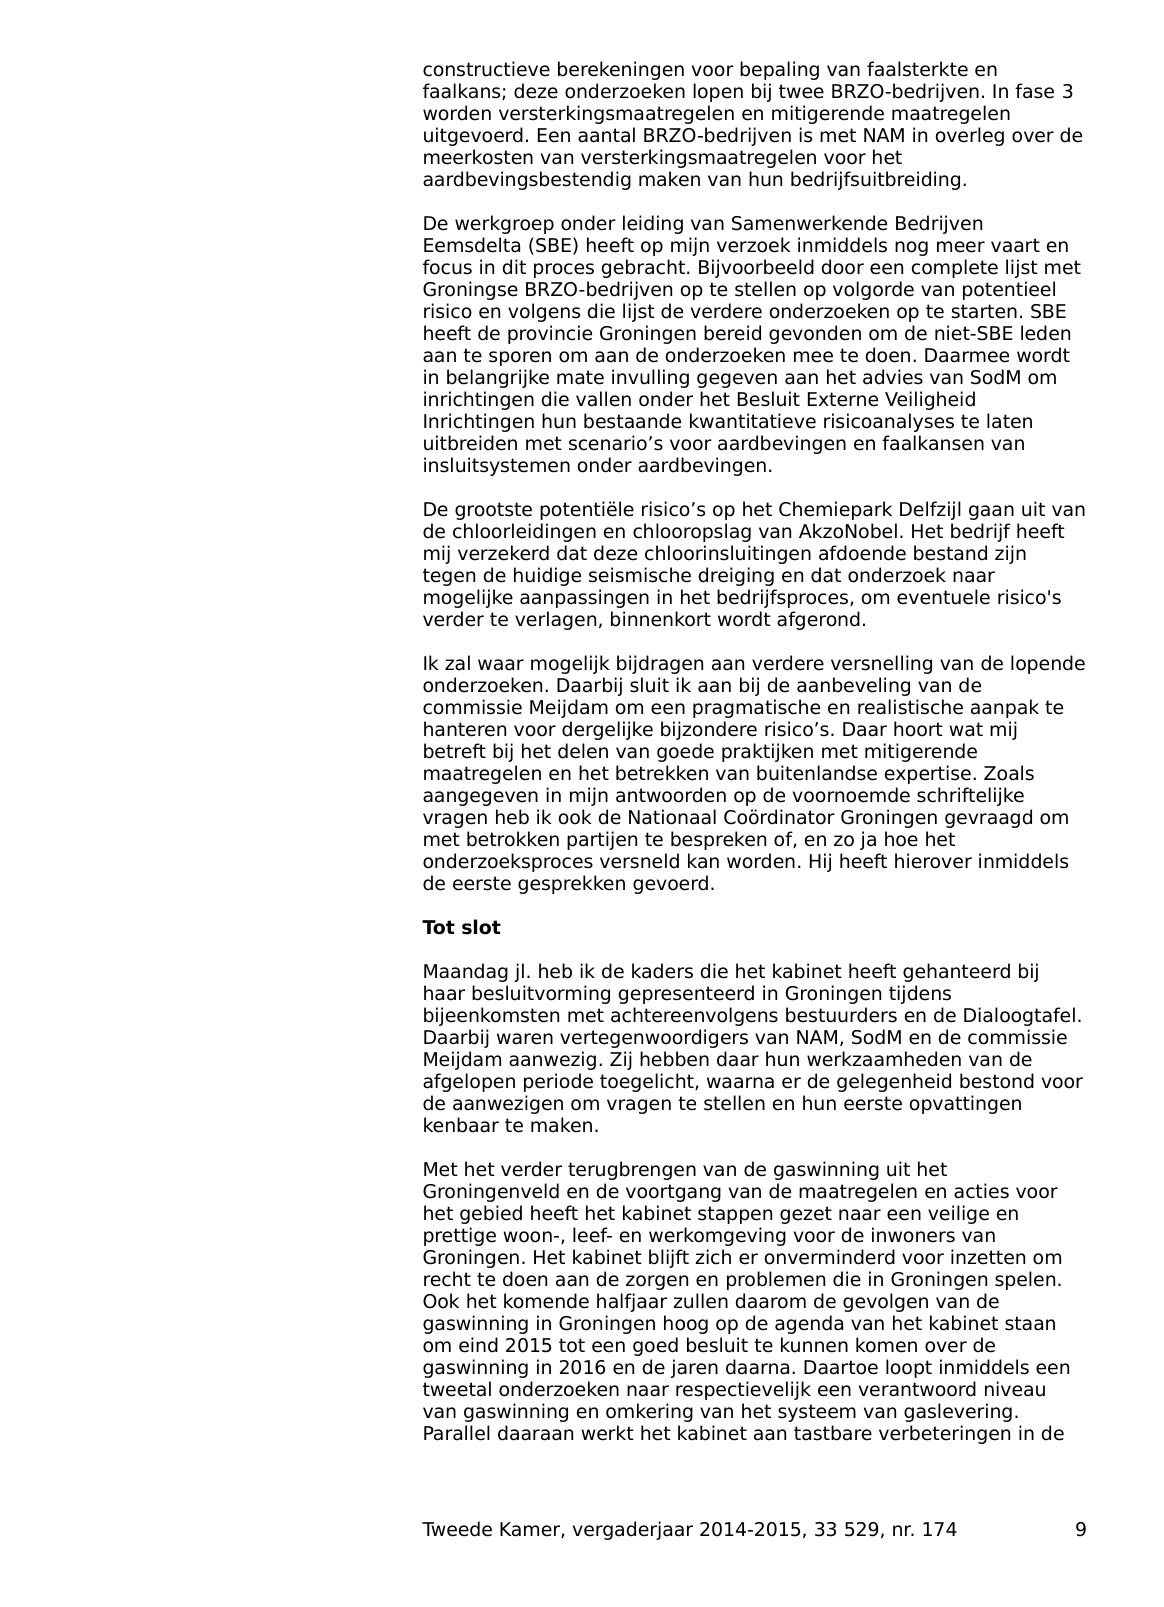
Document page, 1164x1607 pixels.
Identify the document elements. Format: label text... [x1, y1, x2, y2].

text De werkgroep onder leiding van Samenwerkende Bedrijven Eemsdelta (SBE) heeft op mijn verzoek inmiddels nog meer vaart en focus in dit proces gebracht. Bijvoorbeeld door een complete lijst met Groningse BRZO-bedrijven op te stellen op volgorde van potentieel risico en volgens die lijst de verdere onderzoeken op te starten. SBE heeft de provincie Groningen bereid gevonden om de niet-SBE leden aan te sporen om aan de onderzoeken mee te doen. Daarmee wordt in belangrijke mate invulling gegeven aan het advies van SodM om inrichtingen die vallen onder het Besluit Externe Veiligheid Inrichtingen hun bestaande kwantitatieve risicoanalyses te laten uitbreiden met scenario’s voor aardbevingen en faalkansen van insluitsystemen onder aardbevingen. [422, 213, 1087, 477]
text Ik zal waar mogelijk bijdragen aan verdere versnelling van de lopende onderzoeken. Daarbij sluit ik aan bij de aanbeveling van de commissie Meijdam om een pragmatische en realistische aanpak te hanteren voor dergelijke bijzondere risico’s. Daar hoort wat mij betreft bij het delen van goede praktijken met mitigerende maatregelen en het betrekken van buitenlandse expertise. Zoals aangegeven in mijn antwoorden op de voornoemde schriftelijke vragen heb ik ook de Nationaal Coördinator Groningen gevraagd om met betrokken partijen te bespreken of, en zo ja hoe het onderzoeksproces versneld kan worden. Hij heeft hierover inmiddels de eerste gesprekken gevoerd. [422, 653, 1087, 895]
text Met het verder terugbrengen van de gaswinning uit het Groningenveld en de voortgang van de maatregelen en acties voor het gebied heeft het kabinet stappen gezet naar een veilige en prettige woon-, leef- en werkomgeving voor de inwoners van Groningen. Het kabinet blijft zich er onverminderd voor inzetten om recht te doen aan de zorgen en problemen die in Groningen spelen. Ook het komende halfjaar zullen daarom de gevolgen van de gaswinning in Groningen hoog op de agenda van het kabinet staan om eind 2015 tot een goed besluit te kunnen komen over de gaswinning in 2016 en de jaren daarna. Daartoe loopt inmiddels een tweetal onderzoeken naar respectievelijk een verantwoord niveau van gaswinning en omkering van het systeem van gaslevering. Parallel daaraan werkt het kabinet aan tastbare verbeteringen in de [422, 1159, 1087, 1445]
text De grootste potentiële risico’s op het Chemiepark Delfzijl gaan uit van de chloorleidingen en chlooropslag van AkzoNobel. Het bedrijf heeft mij verzekerd dat deze chloorinsluitingen afdoende bestand zijn tegen de huidige seismische dreiging en dat onderzoek naar mogelijke aanpassingen in het bedrijfsproces, om eventuele risico's verder te verlagen, binnenkort wordt afgerond. [422, 499, 1087, 631]
text constructieve berekeningen voor bepaling van faalsterkte en faalkans; deze onderzoeken lopen bij twee BRZO-bedrijven. In fase 3 worden versterkingsmaatregelen en mitigerende maatregelen uitgevoerd. Een aantal BRZO-bedrijven is met NAM in overleg over de meerkosten van versterkingsmaatregelen voor het aardbevingsbestendig maken van hun bedrijfsuitbreiding. [422, 59, 1087, 191]
subtitle Tot slot [422, 917, 1087, 939]
text Maandag jl. heb ik de kaders die het kabinet heeft gehanteerd bij haar besluitvorming gepresenteerd in Groningen tijdens bijeenkomsten met achtereenvolgens bestuurders en de Dialoogtafel. Daarbij waren vertegenwoordigers van NAM, SodM en de commissie Meijdam aanwezig. Zij hebben daar hun werkzaamheden van de afgelopen periode toegelicht, waarna er de gelegenheid bestond voor de aanwezigen om vragen te stellen en hun eerste opvattingen kenbaar te maken. [422, 961, 1087, 1137]
